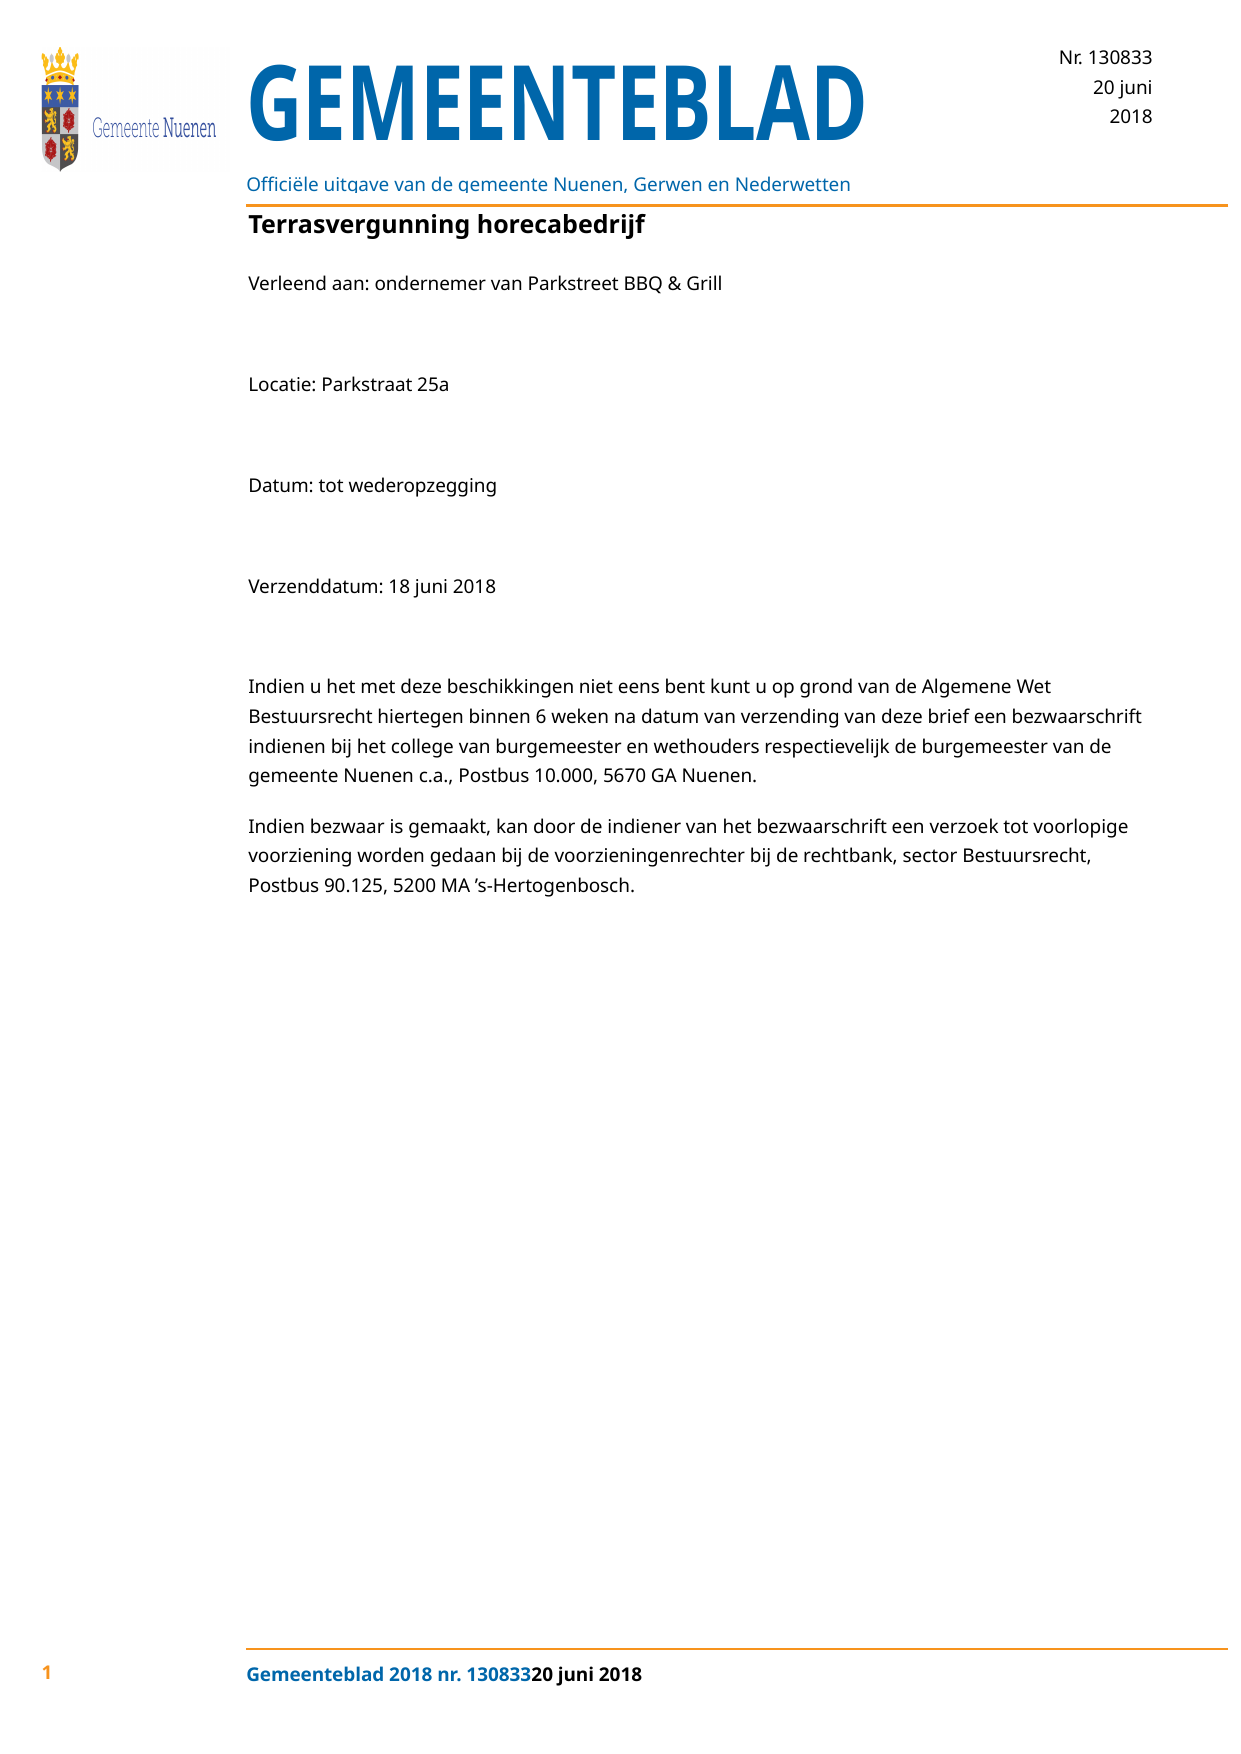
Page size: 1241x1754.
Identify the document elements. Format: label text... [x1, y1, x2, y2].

text Locatie: Parkstraat 25a [248, 371, 1152, 397]
text Indien bezwaar is gemaakt, kan door de indiener van het bezwaarschrift een verzoek tot voorlopige voorziening worden gedaan bij de voorzieningenrechter bij de rechtbank, sector Bestuursrecht, Postbus 90.125, 5200 MA ’s-Hertogenbosch. [248, 813, 1152, 898]
text Terrasvergunning horecabedrijf [248, 207, 1152, 241]
text Verzenddatum: 18 juni 2018 [248, 573, 1152, 598]
picture [41, 47, 231, 172]
text Indien u het met deze beschikkingen niet eens bent kunt u op grond van de Algemene Wet Bestuursrecht hiertegen binnen 6 weken na datum van verzending van deze brief een bezwaarschrift indienen bij het college van burgemeester en wethouders respectievelijk de burgemeester van de gemeente Nuenen c.a., Postbus 10.000, 5670 GA Nuenen. [248, 674, 1152, 788]
text Verleend aan: ondernemer van Parkstreet BBQ & Grill [248, 270, 1152, 296]
text Datum: tot wederopzegging [248, 472, 1152, 498]
